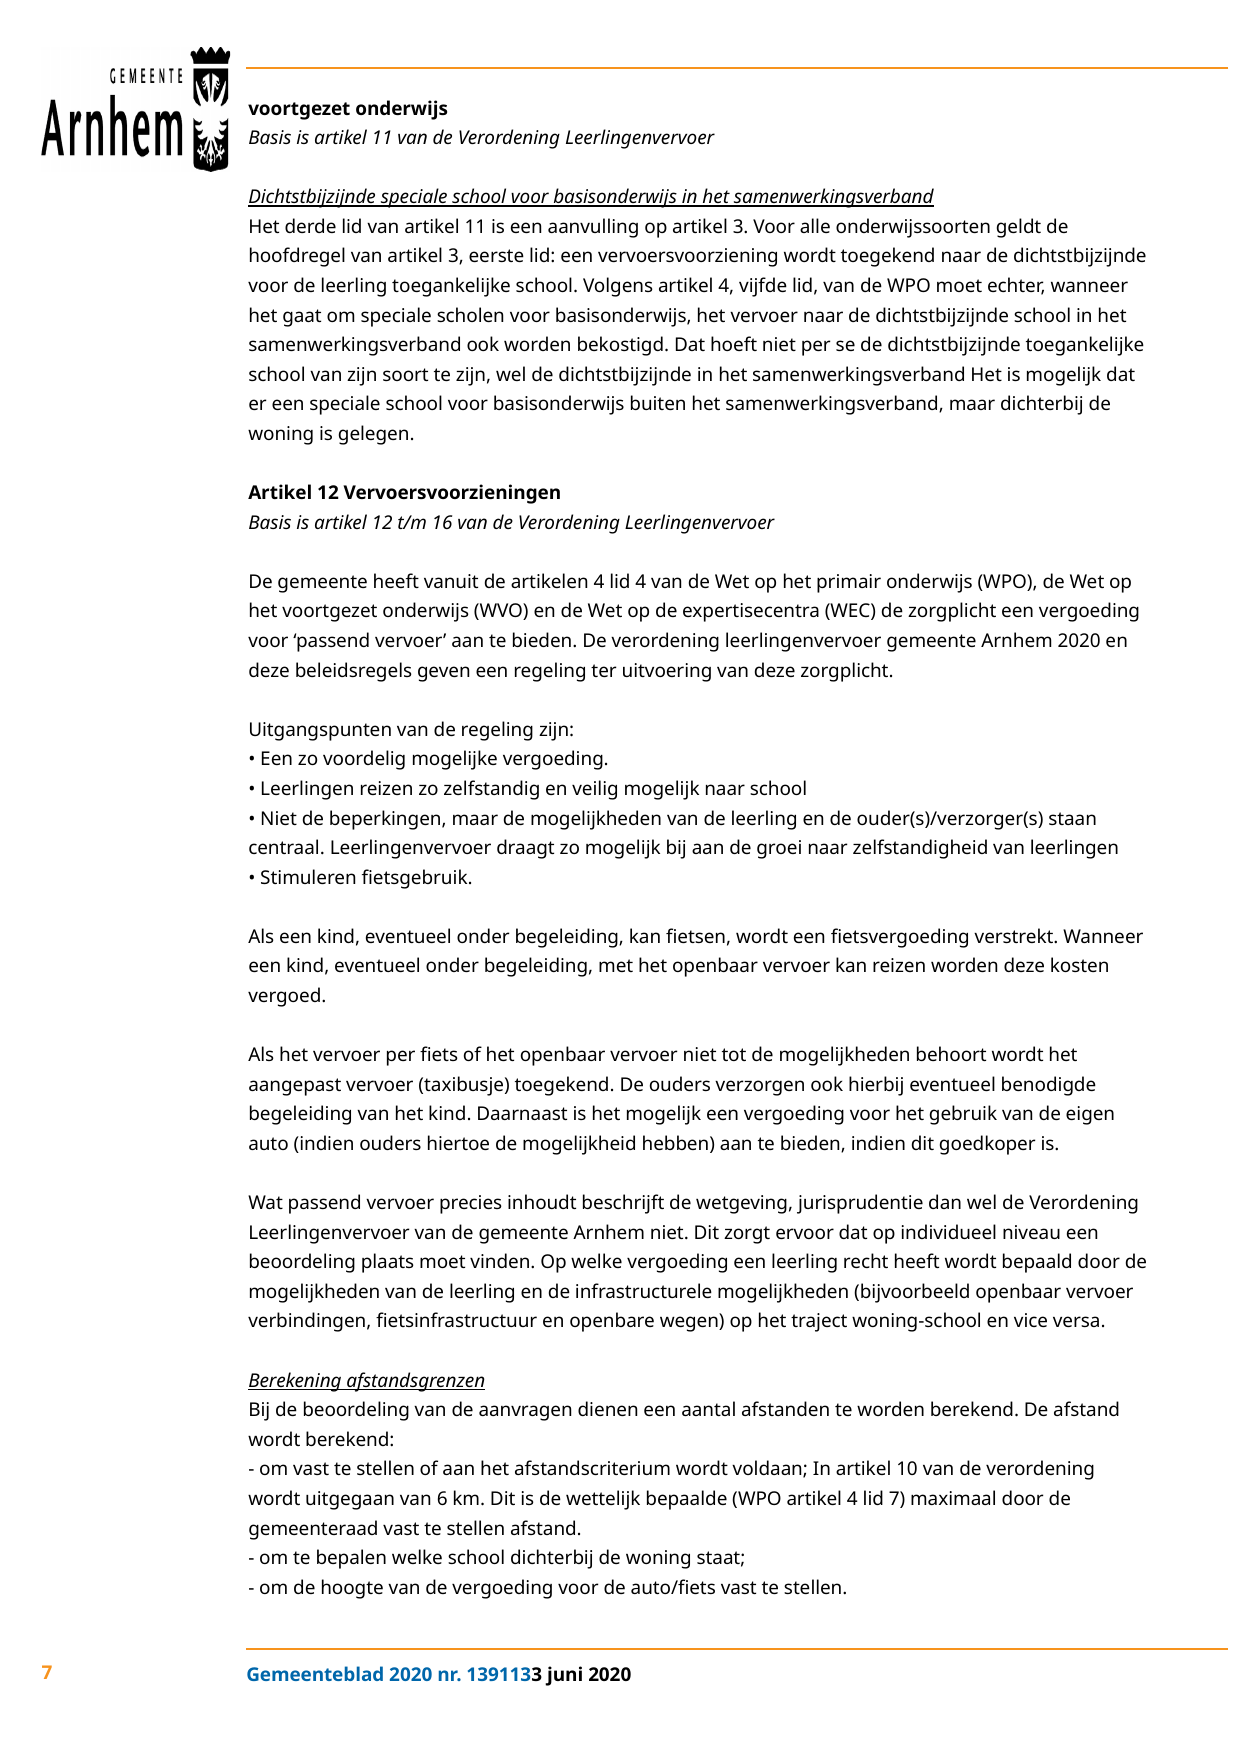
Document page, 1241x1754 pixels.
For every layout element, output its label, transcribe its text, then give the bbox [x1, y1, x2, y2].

text Wat passend vervoer precies inhoudt beschrijft de wetgeving, jurisprudentie dan wel de Verordening Leerlingenvervoer van de gemeente Arnhem niet. Dit zorgt ervoor dat op individueel niveau een beoordeling plaats moet vinden. Op welke vergoeding een leerling recht heeft wordt bepaald door de mogelijkheden van de leerling en de infrastructurele mogelijkheden (bijvoorbeeld openbaar vervoer verbindingen, fietsinfrastructuur en openbare wegen) op het traject woning-school en vice versa. [248, 1189, 1152, 1333]
text Uitgangspunten van de regeling zijn: [248, 716, 1152, 742]
text Als een kind, eventueel onder begeleiding, kan fietsen, wordt een fietsvergoeding verstrekt. Wanneer een kind, eventueel onder begeleiding, met het openbaar vervoer kan reizen worden deze kosten vergoed. [248, 923, 1152, 1008]
text Artikel 12 Vervoersvoorzieningen [248, 479, 1152, 505]
text Bij de beoordeling van de aanvragen dienen een aantal afstanden te worden berekend. De afstand wordt berekend: [248, 1396, 1152, 1452]
text • Leerlingen reizen zo zelfstandig en veilig mogelijk naar school [248, 775, 1152, 801]
text Dichtstbijzijnde speciale school voor basisonderwijs in het samenwerkingsverband [248, 183, 1152, 209]
text • Stimuleren fietsgebruik. [248, 864, 1152, 890]
text Het derde lid van artikel 11 is een aanvulling op artikel 3. Voor alle onderwijssoorten geldt de hoofdregel van artikel 3, eerste lid: een vervoersvoorziening wordt toegekend naar de dichtstbijzijnde voor de leerling toegankelijke school. Volgens artikel 4, vijfde lid, van de WPO moet echter, wanneer het gaat om speciale scholen voor basisonderwijs, het vervoer naar de dichtstbijzijnde school in het samenwerkingsverband ook worden bekostigd. Dat hoeft niet per se de dichtstbijzijnde toegankelijke school van zijn soort te zijn, wel de dichtstbijzijnde in het samenwerkingsverband Het is mogelijk dat er een speciale school voor basisonderwijs buiten het samenwerkingsverband, maar dichterbij de woning is gelegen. [248, 213, 1152, 446]
text De gemeente heeft vanuit de artikelen 4 lid 4 van de Wet op het primair onderwijs (WPO), de Wet op het voortgezet onderwijs (WVO) en de Wet op de expertisecentra (WEC) de zorgplicht een vergoeding voor ‘passend vervoer’ aan te bieden. De verordening leerlingenvervoer gemeente Arnhem 2020 en deze beleidsregels geven een regeling ter uitvoering van deze zorgplicht. [248, 568, 1152, 683]
text voortgezet onderwijs [248, 95, 1152, 121]
text • Niet de beperkingen, maar de mogelijkheden van de leerling en de ouder(s)/verzorger(s) staan centraal. Leerlingenvervoer draagt zo mogelijk bij aan de groei naar zelfstandigheid van leerlingen [248, 805, 1152, 860]
text Als het vervoer per fiets of het openbaar vervoer niet tot de mogelijkheden behoort wordt het aangepast vervoer (taxibusje) toegekend. De ouders verzorgen ook hierbij eventueel benodigde begeleiding van het kind. Daarnaast is het mogelijk een vergoeding voor het gebruik van de eigen auto (indien ouders hiertoe de mogelijkheid hebben) aan te bieden, indien dit goedkoper is. [248, 1041, 1152, 1156]
text Berekening afstandsgrenzen [248, 1367, 1152, 1393]
text - om vast te stellen of aan het afstandscriterium wordt voldaan; In artikel 10 van de verordening wordt uitgegaan van 6 km. Dit is de wettelijk bepaalde (WPO artikel 4 lid 7) maximaal door de gemeenteraad vast te stellen afstand. [248, 1456, 1152, 1541]
picture [41, 47, 231, 172]
text Basis is artikel 11 van de Verordening Leerlingenvervoer [248, 124, 1152, 150]
text - om te bepalen welke school dichterbij de woning staat; [248, 1544, 1152, 1570]
text - om de hoogte van de vergoeding voor de auto/fiets vast te stellen. [248, 1574, 1152, 1600]
text Basis is artikel 12 t/m 16 van de Verordening Leerlingenvervoer [248, 509, 1152, 535]
text • Een zo voordelig mogelijke vergoeding. [248, 746, 1152, 771]
